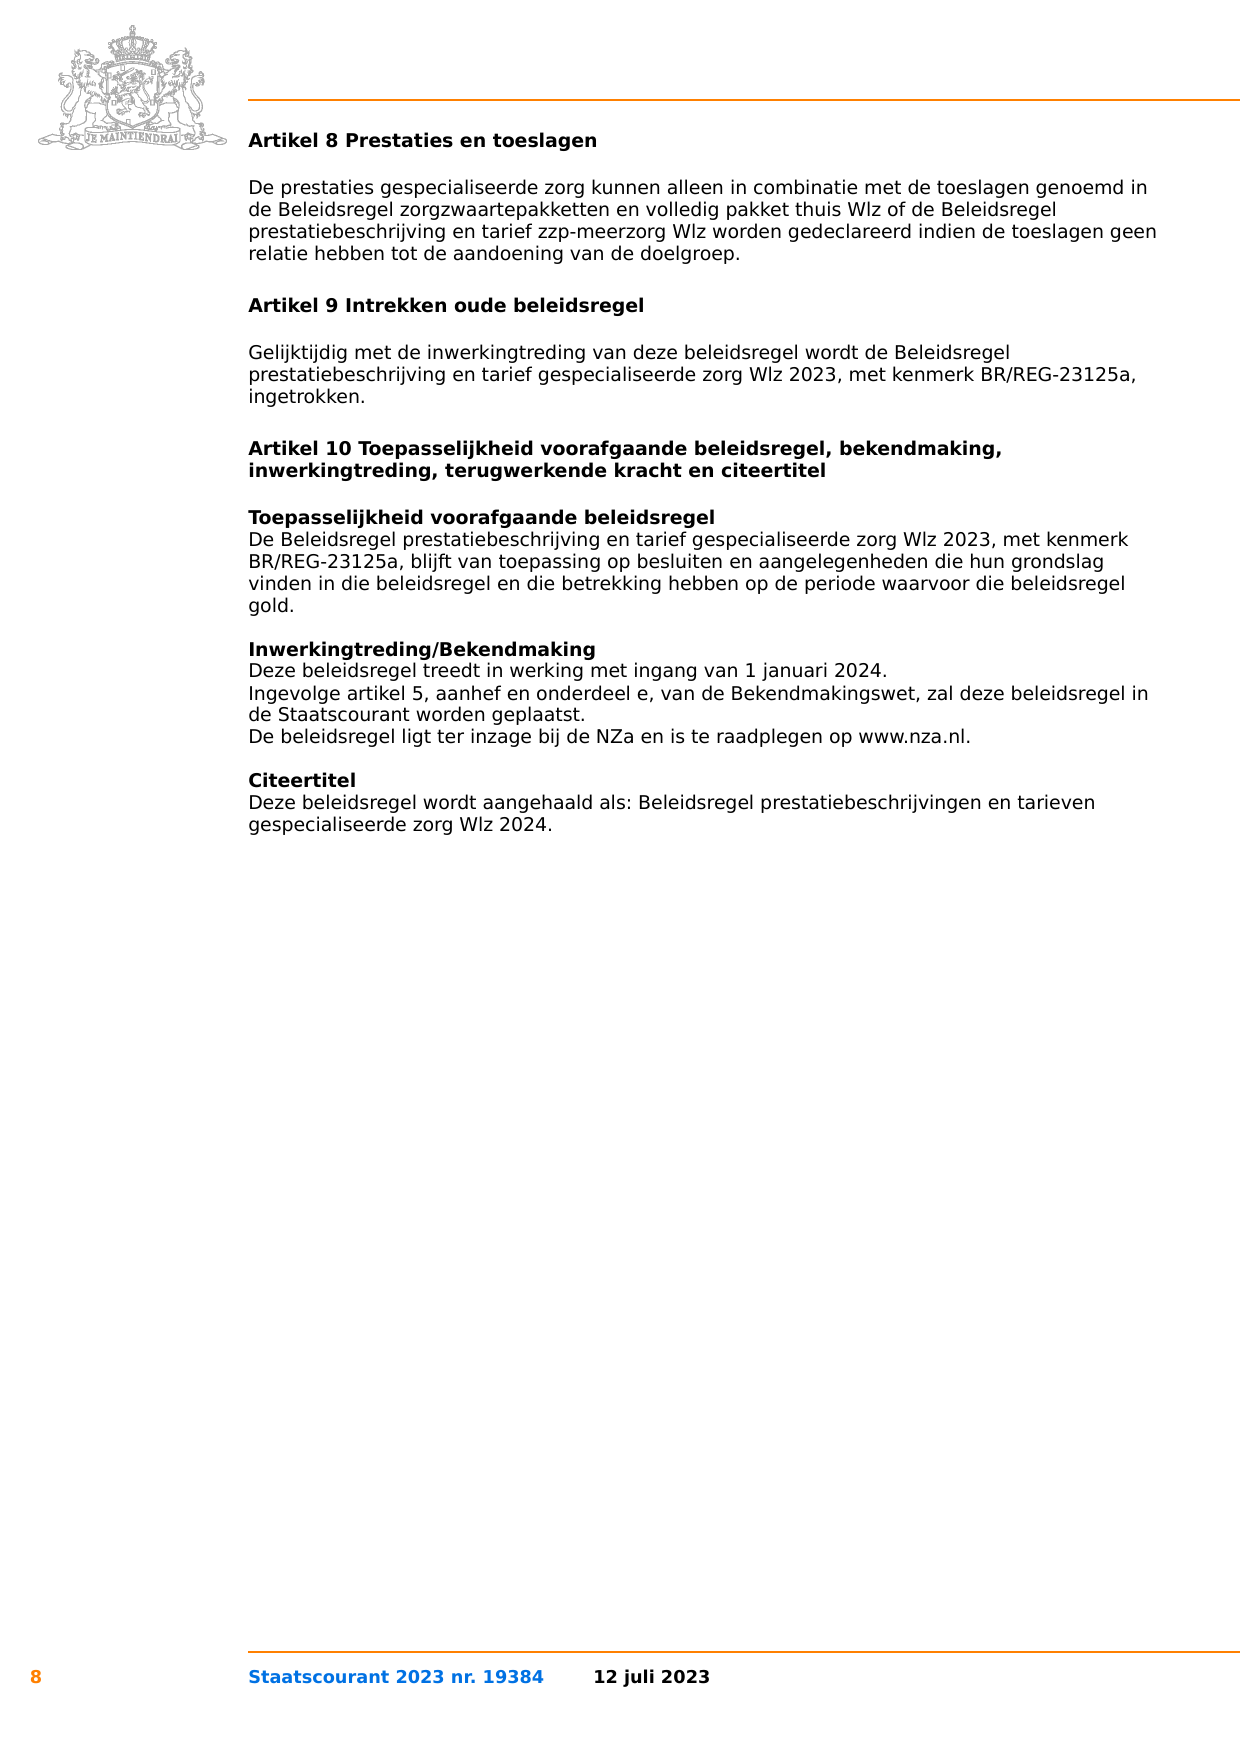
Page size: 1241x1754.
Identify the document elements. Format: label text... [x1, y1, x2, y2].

text De prestaties gespecialiseerde zorg kunnen alleen in combinatie met de toeslagen genoemd in de Beleidsregel zorgzwaartepakketten en volledig pakket thuis Wlz of de Beleidsregel prestatiebeschrijving en tarief zzp-meerzorg Wlz worden gedeclareerd indien de toeslagen geen relatie hebben tot de aandoening van de doelgroep. [248, 177, 1163, 265]
text Deze beleidsregel wordt aangehaald als: Beleidsregel prestatiebeschrijvingen en tarieven gespecialiseerde zorg Wlz 2024. [248, 792, 1163, 836]
text De Beleidsregel prestatiebeschrijving en tarief gespecialiseerde zorg Wlz 2023, met kenmerk BR/REG-23125a, blijft van toepassing op besluiten en aangelegenheden die hun grondslag vinden in die beleidsregel en die betrekking hebben op de periode waarvoor die beleidsregel gold. [248, 529, 1163, 617]
picture [38, 25, 227, 150]
text Ingevolge artikel 5, aanhef en onderdeel e, van de Bekendmakingswet, zal deze beleidsregel in de Staatscourant worden geplaatst. [248, 682, 1163, 726]
subtitle Artikel 9 Intrekken oude beleidsregel [248, 295, 1163, 317]
text Deze beleidsregel treedt in werking met ingang van 1 januari 2024. [248, 660, 1163, 682]
subtitle Artikel 8 Prestaties en toeslagen [248, 130, 1163, 152]
subtitle Artikel 10 Toepasselijkheid voorafgaande beleidsregel, bekendmaking, inwerkingtreding, terugwerkende kracht en citeertitel [248, 438, 1163, 482]
subtitle Toepasselijkheid voorafgaande beleidsregel [248, 507, 1163, 529]
text De beleidsregel ligt ter inzage bij de NZa en is te raadplegen op www.nza.nl. [248, 726, 1163, 748]
subtitle Inwerkingtreding/Bekendmaking [248, 638, 1163, 660]
subtitle Citeertitel [248, 770, 1163, 792]
text Gelijktijdig met de inwerkingtreding van deze beleidsregel wordt de Beleidsregel prestatiebeschrijving en tarief gespecialiseerde zorg Wlz 2023, met kenmerk BR/REG-23125a, ingetrokken. [248, 342, 1163, 408]
